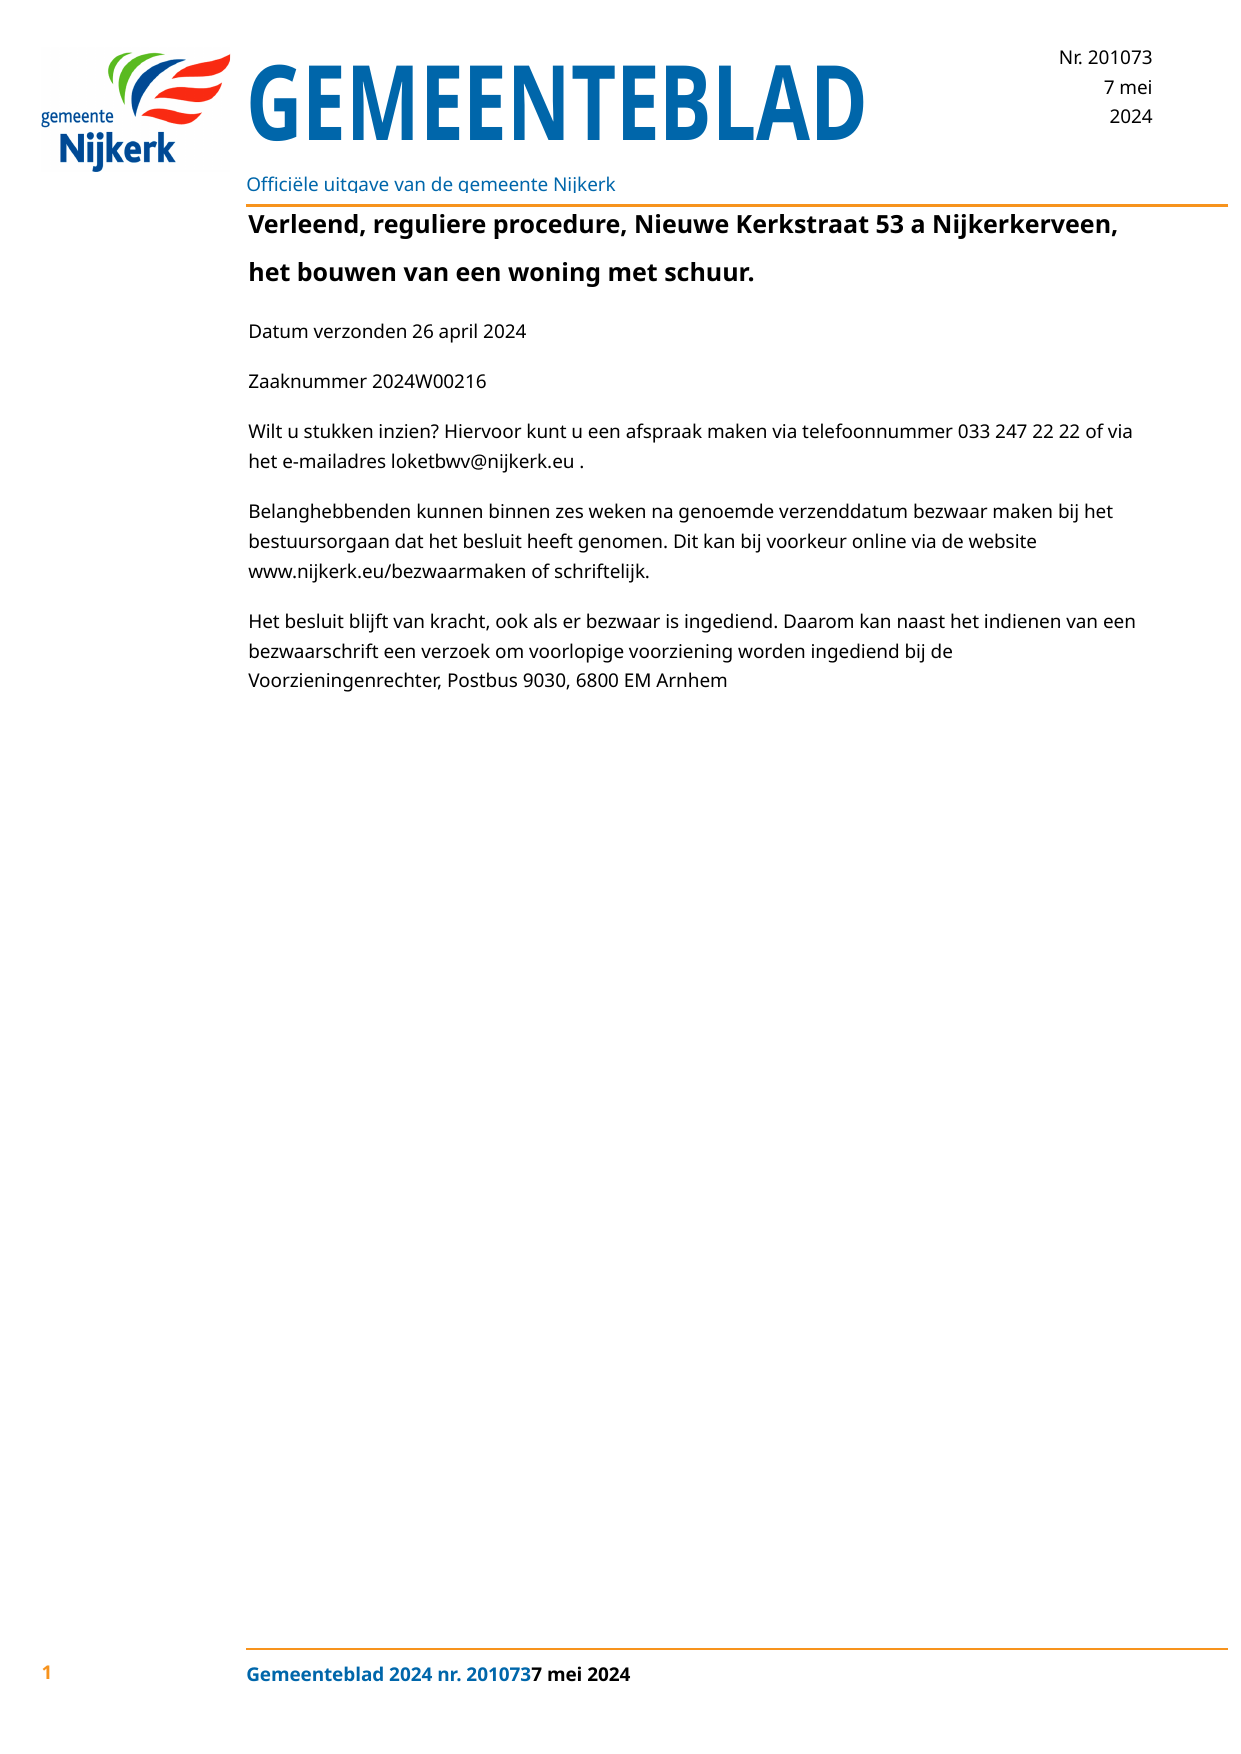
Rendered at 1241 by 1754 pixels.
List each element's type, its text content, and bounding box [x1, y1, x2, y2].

text Verleend, reguliere procedure, Nieuwe Kerkstraat 53 a Nijkerkerveen, het bouwen van een woning met schuur. [248, 207, 1152, 288]
text Zaaknummer 2024W00216 [248, 368, 1152, 394]
text Wilt u stukken inzien? Hiervoor kunt u een afspraak maken via telefoonnummer 033 247 22 22 of via het e-mailadres loketbwv@nijkerk.eu . [248, 419, 1152, 474]
text Het besluit blijft van kracht, ook als er bezwaar is ingediend. Daarom kan naast het indienen van een bezwaarschrift een verzoek om voorlopige voorziening worden ingediend bij de Voorzieningenrechter, Postbus 9030, 6800 EM Arnhem [248, 608, 1152, 693]
picture [41, 47, 231, 172]
text Belanghebbenden kunnen binnen zes weken na genoemde verzenddatum bezwaar maken bij het bestuursorgaan dat het besluit heeft genomen. Dit kan bij voorkeur online via de website www.nijkerk.eu/bezwaarmaken of schriftelijk. [248, 499, 1152, 584]
text Datum verzonden 26 april 2024 [248, 318, 1152, 344]
